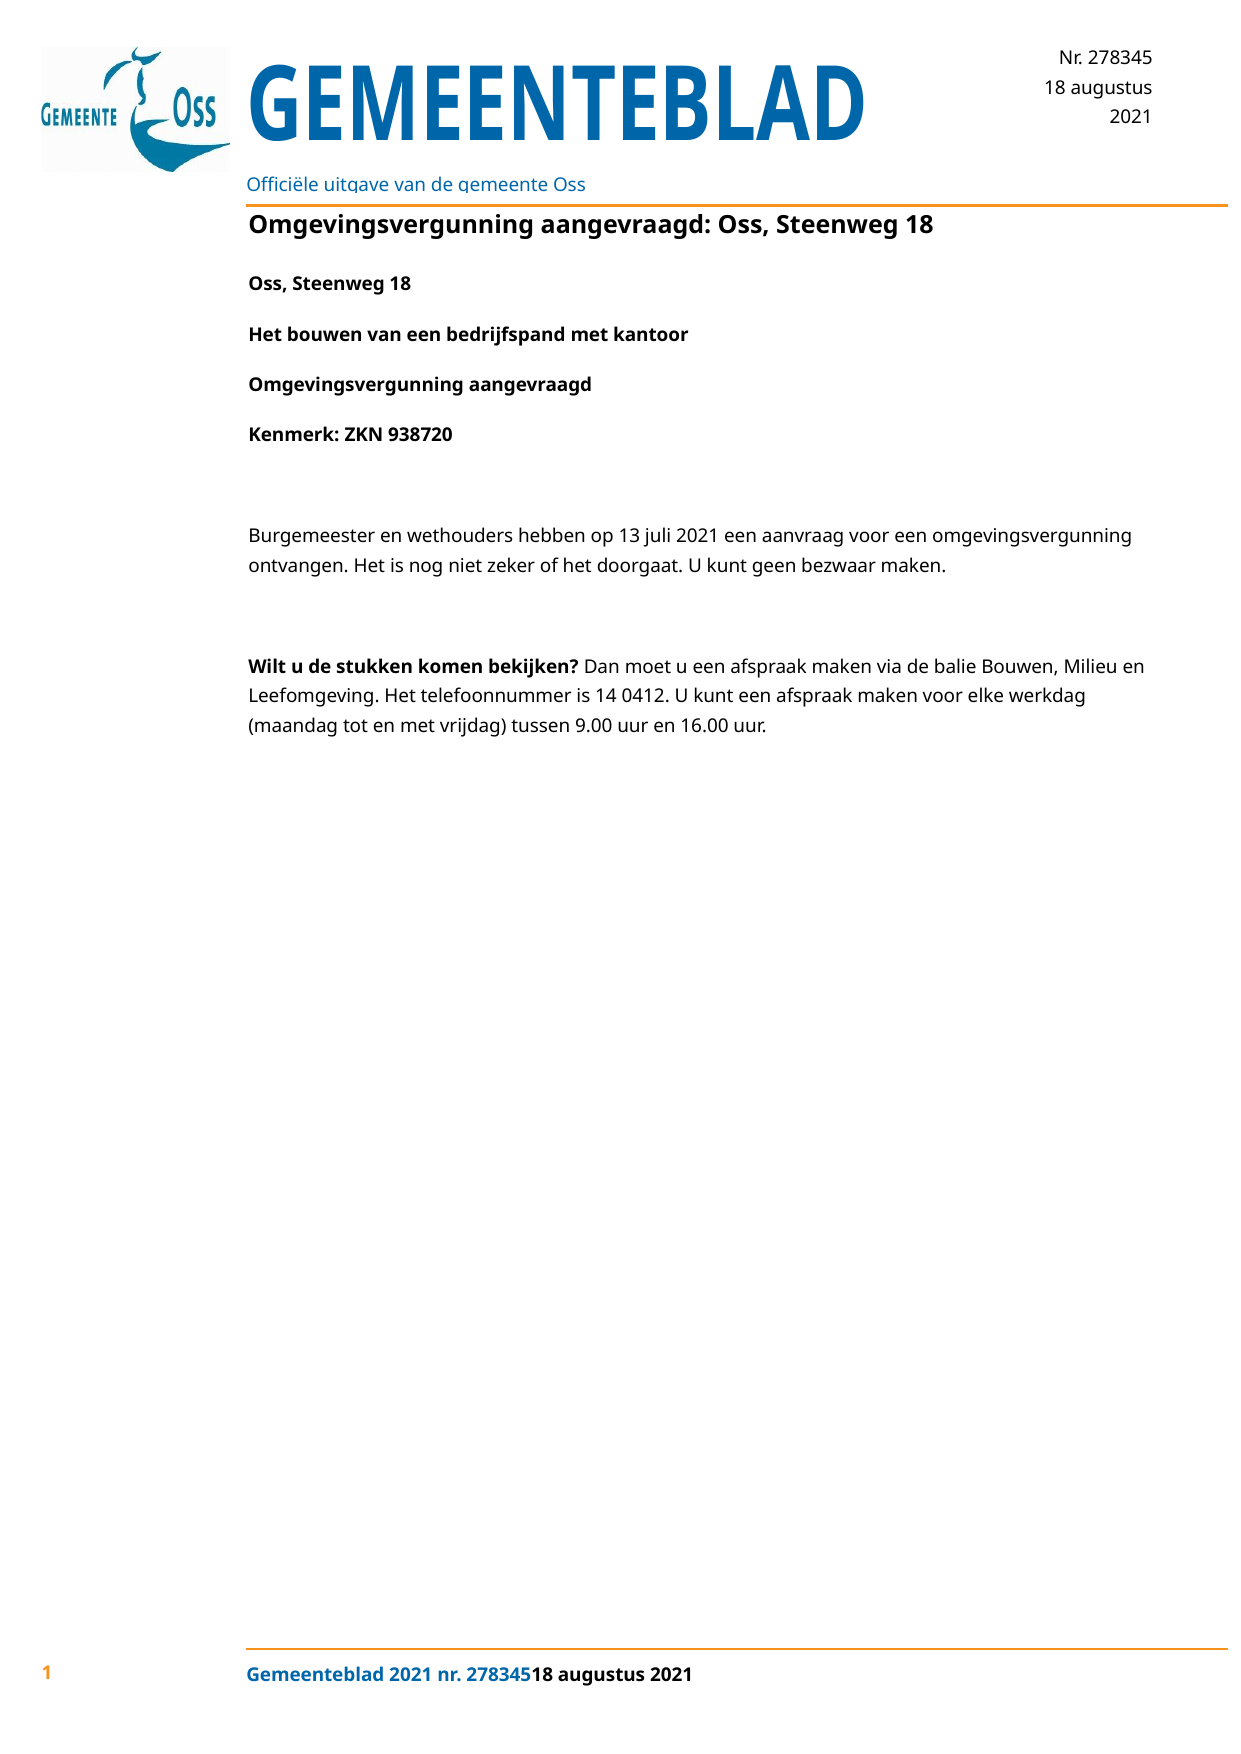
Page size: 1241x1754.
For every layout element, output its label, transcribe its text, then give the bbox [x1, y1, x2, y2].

text Wilt u de stukken komen bekijken? Dan moet u een afspraak maken via de balie Bouwen, Milieu en Leefomgeving. Het telefoonnummer is 14 0412. U kunt een afspraak maken voor elke werkdag (maandag tot en met vrijdag) tussen 9.00 uur en 16.00 uur. [248, 653, 1152, 738]
text Omgevingsvergunning aangevraagd [248, 371, 1152, 397]
text Kenmerk: ZKN 938720 [248, 422, 1152, 447]
text Het bouwen van een bedrijfspand met kantoor [248, 321, 1152, 346]
text Burgemeester en wethouders hebben op 13 juli 2021 een aanvraag voor een omgevingsvergunning ontvangen. Het is nog niet zeker of het doorgaat. U kunt geen bezwaar maken. [248, 522, 1152, 578]
text Oss, Steenweg 18 [248, 270, 1152, 296]
text Omgevingsvergunning aangevraagd: Oss, Steenweg 18 [248, 207, 1152, 241]
picture [41, 47, 231, 172]
